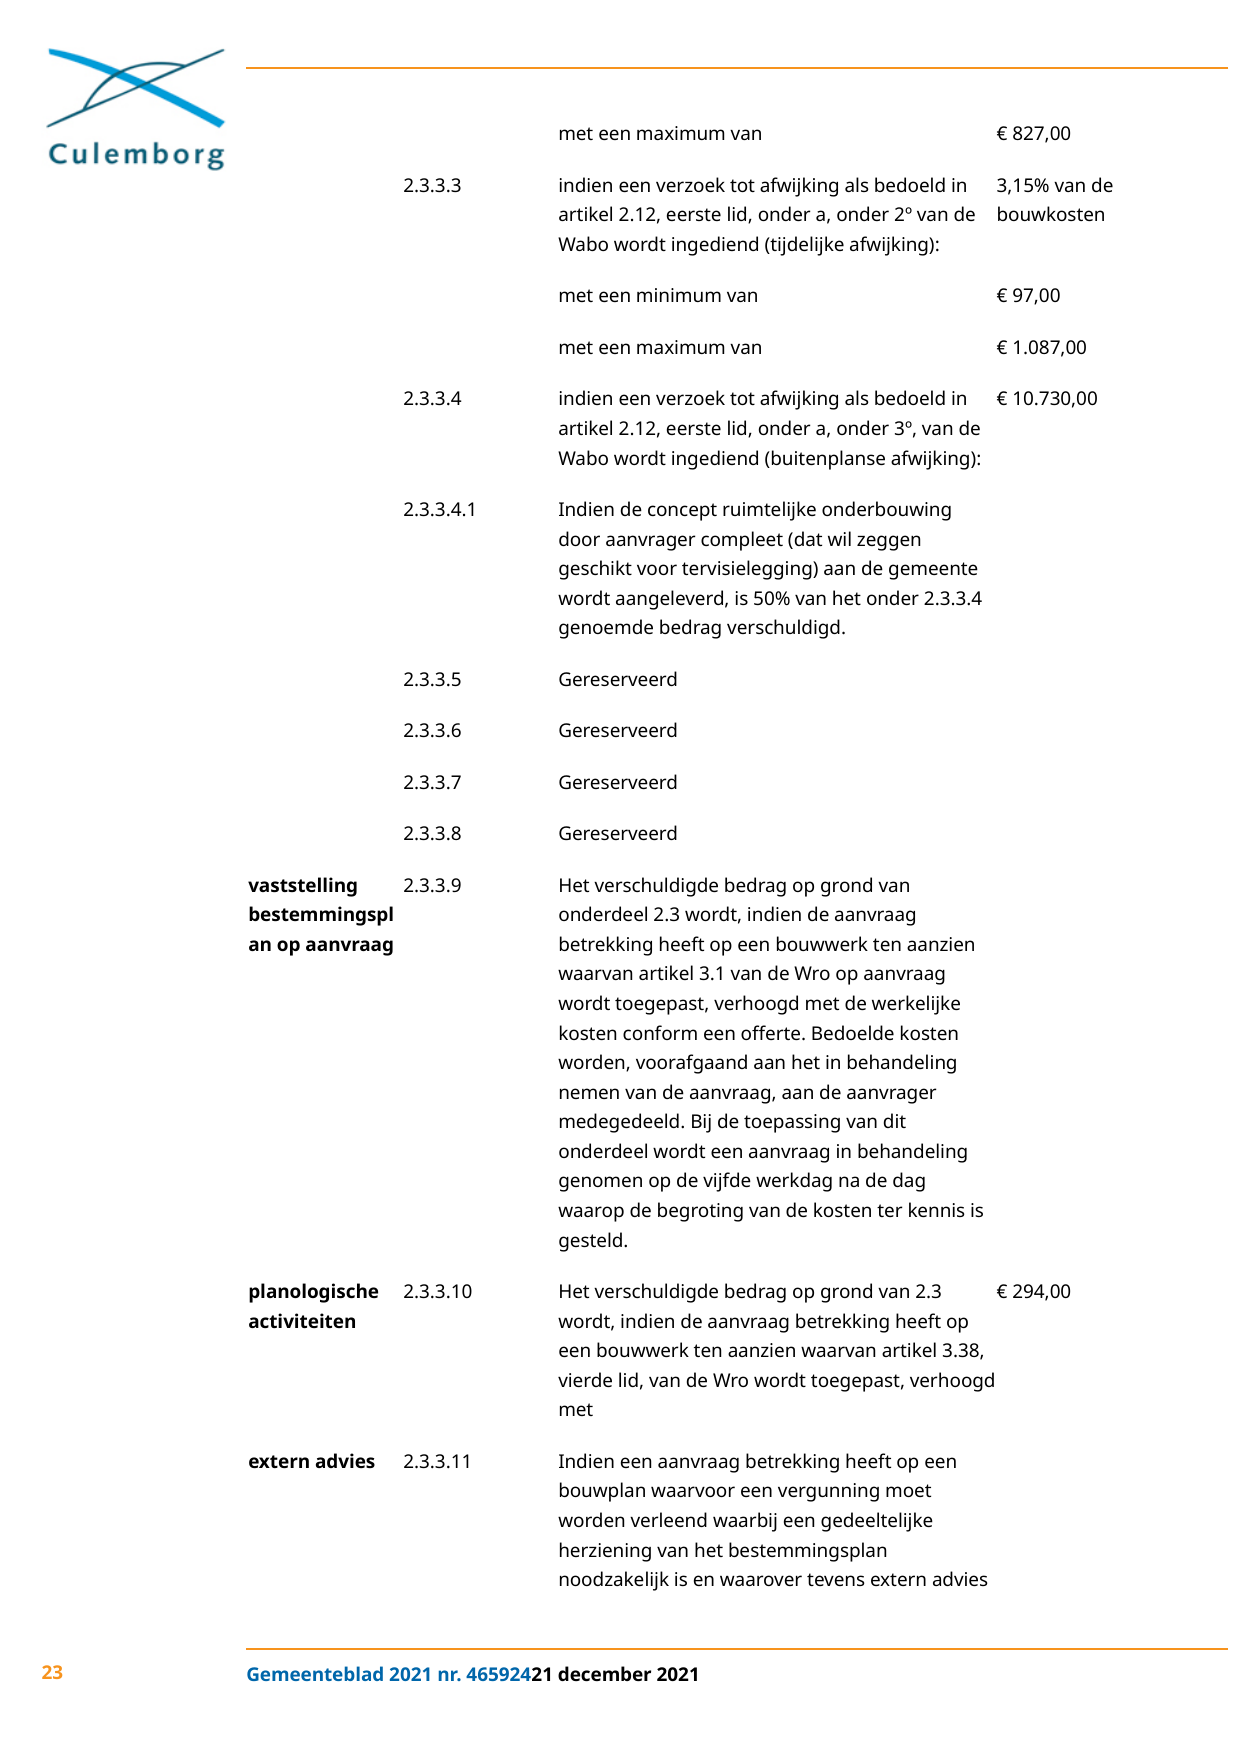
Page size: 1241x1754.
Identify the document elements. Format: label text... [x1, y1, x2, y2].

table_cell [558, 360, 996, 386]
table_cell [996, 308, 1152, 334]
table_cell [996, 666, 1152, 692]
table_cell [248, 743, 403, 769]
table_cell vaststelling bestemmingsplan op aanvraag [248, 872, 403, 1252]
table_cell [996, 872, 1152, 1252]
table_cell planologische activiteiten [248, 1278, 403, 1422]
table_cell [996, 470, 1152, 496]
table_cell [248, 470, 403, 496]
table_cell [558, 1422, 996, 1448]
table_cell [558, 470, 996, 496]
table_cell [403, 360, 558, 386]
picture [41, 47, 231, 172]
table_cell Indien een aanvraag betrekking heeft op een bouwplan waarvoor een vergunning moet worden verleend waarbij een gedeeltelijke herziening van het bestemmingsplan noodzakelijk is en waarover tevens extern advies [558, 1448, 996, 1592]
table_cell [248, 769, 403, 794]
table_cell 2.3.3.4 [403, 386, 558, 470]
table_cell [403, 743, 558, 769]
table_cell € 827,00 [996, 121, 1152, 146]
table_cell Het verschuldigde bedrag op grond van onderdeel 2.3 wordt, indien de aanvraag betrekking heeft op een bouwwerk ten aanzien waarvan artikel 3.1 van de Wro op aanvraag wordt toegepast, verhoogd met de werkelijke kosten conform een offerte. Bedoelde kosten worden, voorafgaand aan het in behandeling nemen van de aanvraag, aan de aanvrager medegedeeld. Bij de toepassing van dit onderdeel wordt een aanvraag in behandeling genomen op de vijfde werkdag na de dag waarop de begroting van de kosten ter kennis is gesteld. [558, 872, 996, 1252]
table_cell [403, 257, 558, 283]
table_cell 2.3.3.10 [403, 1278, 558, 1422]
table_cell [996, 640, 1152, 666]
table_cell € 97,00 [996, 283, 1152, 308]
table_cell [248, 795, 403, 820]
table_cell [996, 1253, 1152, 1278]
table_cell [248, 666, 403, 692]
table_cell [558, 743, 996, 769]
table_cell [248, 95, 403, 121]
table_cell [558, 1253, 996, 1278]
table_cell [996, 360, 1152, 386]
table_cell [248, 121, 403, 146]
table_cell € 10.730,00 [996, 386, 1152, 470]
table_cell [558, 257, 996, 283]
table_cell extern advies [248, 1448, 403, 1592]
table_cell [996, 146, 1152, 172]
table_cell [403, 795, 558, 820]
table_cell [248, 257, 403, 283]
table_cell [248, 692, 403, 717]
table_cell [403, 470, 558, 496]
table_cell [996, 496, 1152, 640]
table_cell [403, 334, 558, 360]
table_cell [558, 795, 996, 820]
table_cell [996, 257, 1152, 283]
table_cell 2.3.3.5 [403, 666, 558, 692]
table_cell Het verschuldigde bedrag op grond van 2.3 wordt, indien de aanvraag betrekking heeft op een bouwwerk ten aanzien waarvan artikel 3.38, vierde lid, van de Wro wordt toegepast, verhoogd met [558, 1278, 996, 1422]
table_cell met een maximum van [558, 334, 996, 360]
table_cell [403, 121, 558, 146]
table_cell [558, 640, 996, 666]
table_cell 2.3.3.8 [403, 820, 558, 846]
table_cell [996, 743, 1152, 769]
table_cell 2.3.3.3 [403, 172, 558, 257]
table_cell [403, 283, 558, 308]
table_cell met een maximum van [558, 121, 996, 146]
table_cell [403, 692, 558, 717]
table_cell 2.3.3.11 [403, 1448, 558, 1592]
table_cell [403, 846, 558, 872]
table_cell indien een verzoek tot afwijking als bedoeld in artikel 2.12, eerste lid, onder a, onder 2º van de Wabo wordt ingediend (tijdelijke afwijking): [558, 172, 996, 257]
table_cell € 294,00 [996, 1278, 1152, 1422]
table_cell [248, 308, 403, 334]
table_cell Gereserveerd [558, 718, 996, 743]
table_cell [996, 769, 1152, 794]
table_cell [996, 718, 1152, 743]
table_cell [403, 146, 558, 172]
table_cell [996, 820, 1152, 846]
table_cell [996, 95, 1152, 121]
table_cell [403, 95, 558, 121]
table_cell [248, 640, 403, 666]
table_cell 2.3.3.9 [403, 872, 558, 1252]
table_cell Gereserveerd [558, 666, 996, 692]
table_cell 2.3.3.7 [403, 769, 558, 794]
table_cell [558, 846, 996, 872]
table_cell € 1.087,00 [996, 334, 1152, 360]
table_cell [403, 1422, 558, 1448]
table_cell [248, 496, 403, 640]
table_cell Indien de concept ruimtelijke onderbouwing door aanvrager compleet (dat wil zeggen geschikt voor tervisielegging) aan de gemeente wordt aangeleverd, is 50% van het onder 2.3.3.4 genoemde bedrag verschuldigd. [558, 496, 996, 640]
table_cell [558, 692, 996, 717]
table_cell [248, 820, 403, 846]
table_cell [248, 146, 403, 172]
table_cell [248, 846, 403, 872]
table_cell [248, 334, 403, 360]
table_cell [248, 386, 403, 470]
table_cell [558, 308, 996, 334]
table_cell [403, 308, 558, 334]
table_cell [248, 172, 403, 257]
table_cell Gereserveerd [558, 820, 996, 846]
table_cell met een minimum van [558, 283, 996, 308]
table_cell Gereserveerd [558, 769, 996, 794]
table_cell [248, 1253, 403, 1278]
table_cell indien een verzoek tot afwijking als bedoeld in artikel 2.12, eerste lid, onder a, onder 3º, van de Wabo wordt ingediend (buitenplanse afwijking): [558, 386, 996, 470]
table_cell 2.3.3.4.1 [403, 496, 558, 640]
table_cell [248, 1422, 403, 1448]
table_cell [403, 1253, 558, 1278]
table_cell [248, 283, 403, 308]
table_cell [996, 846, 1152, 872]
table_cell [403, 640, 558, 666]
table_cell [248, 360, 403, 386]
table_cell [996, 1422, 1152, 1448]
table_cell [558, 146, 996, 172]
table_cell [996, 1448, 1152, 1592]
table_cell [996, 692, 1152, 717]
table_cell 3,15% van de bouwkosten [996, 172, 1152, 257]
table_cell [558, 95, 996, 121]
table_cell 2.3.3.6 [403, 718, 558, 743]
table_cell [996, 795, 1152, 820]
table_cell [248, 718, 403, 743]
